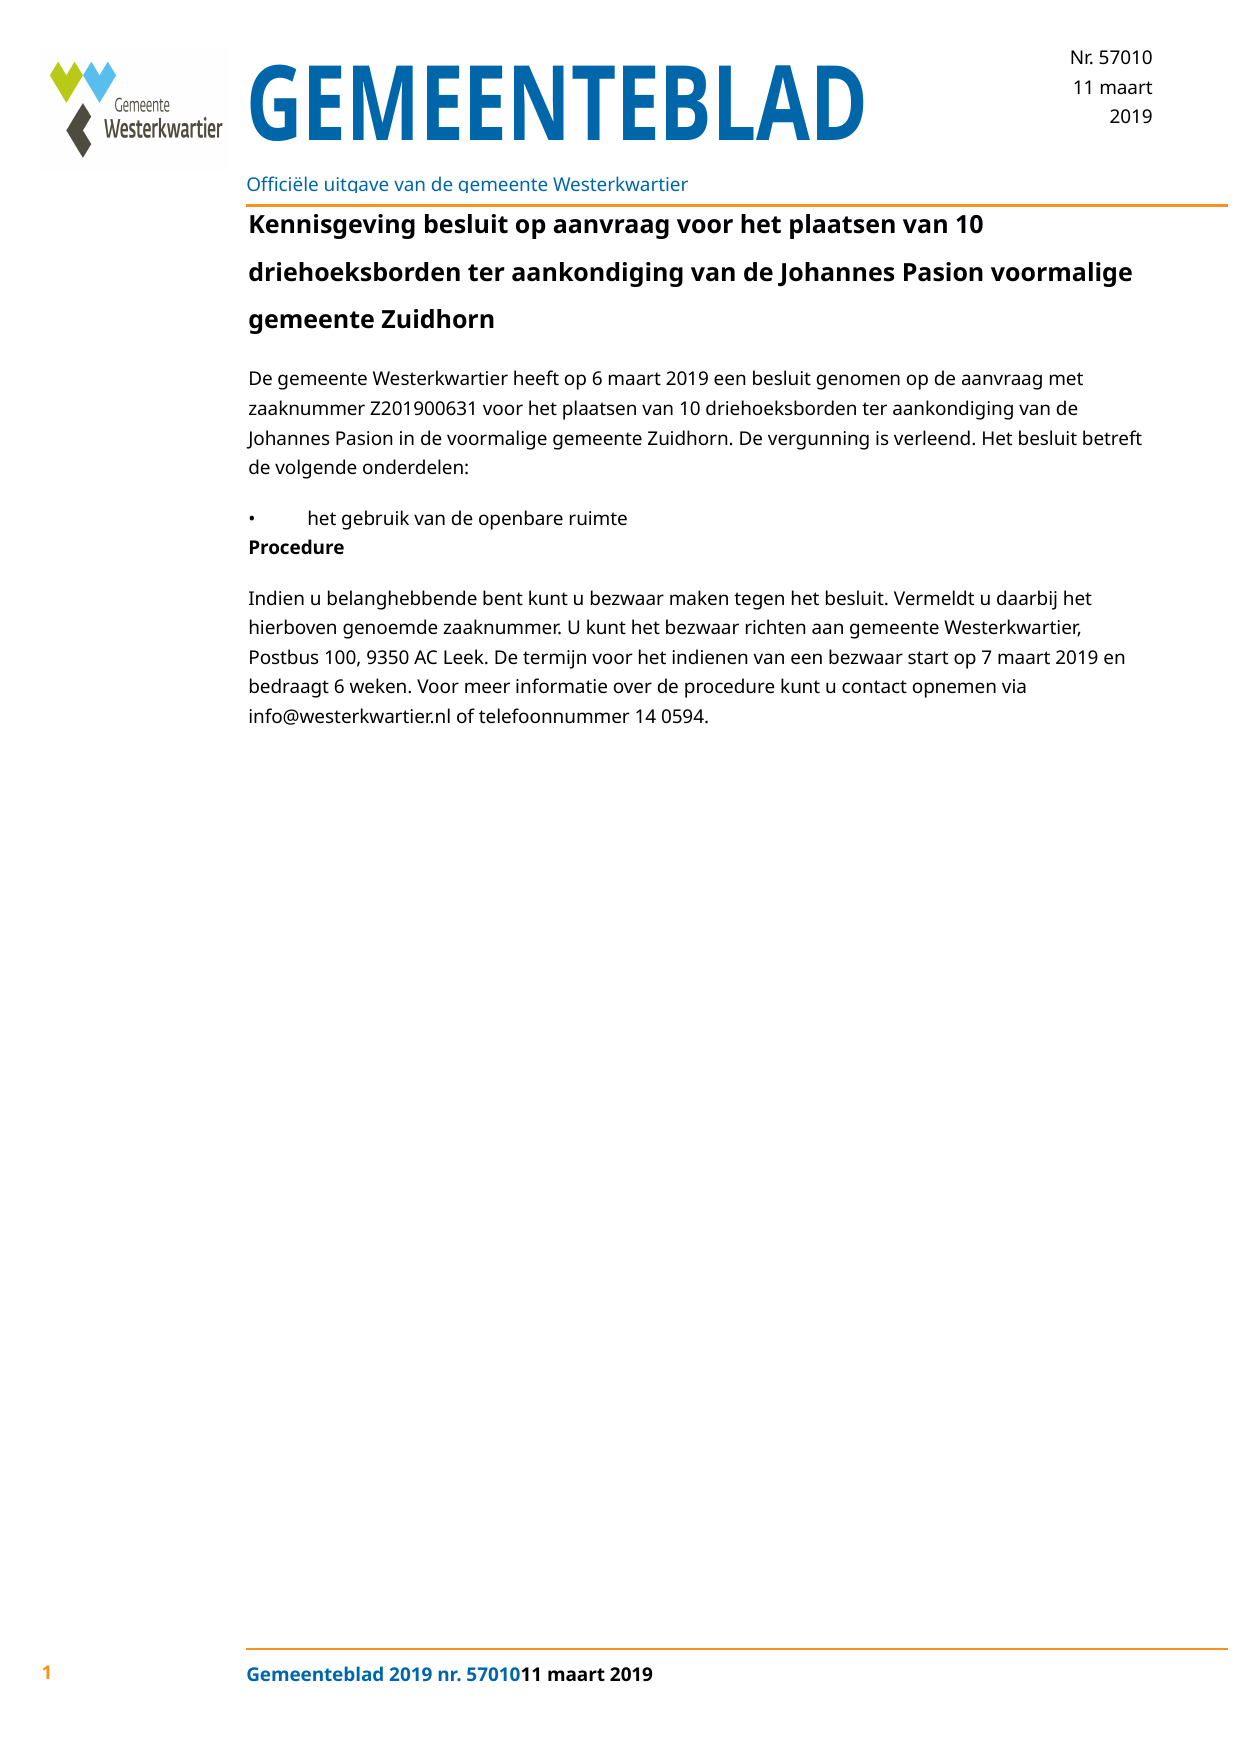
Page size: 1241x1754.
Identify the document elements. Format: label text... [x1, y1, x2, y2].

text Procedure [248, 534, 1152, 560]
text Indien u belanghebbende bent kunt u bezwaar maken tegen het besluit. Vermeldt u daarbij het hierboven genoemde zaaknummer. U kunt het bezwaar richten aan gemeente Westerkwartier, Postbus 100, 9350 AC Leek. De termijn voor het indienen van een bezwaar start op 7 maart 2019 en bedraagt 6 weken. Voor meer informatie over de procedure kunt u contact opnemen via info@westerkwartier.nl of telefoonnummer 14 0594. [248, 585, 1152, 729]
list het gebruik van de openbare ruimte [248, 505, 1152, 530]
text Kennisgeving besluit op aanvraag voor het plaatsen van 10 driehoeksborden ter aankondiging van de Johannes Pasion voormalige gemeente Zuidhorn [248, 207, 1152, 336]
picture [41, 47, 231, 172]
text De gemeente Westerkwartier heeft op 6 maart 2019 een besluit genomen op de aanvraag met zaaknummer Z201900631 voor het plaatsen van 10 driehoeksborden ter aankondiging van de Johannes Pasion in de voormalige gemeente Zuidhorn. De vergunning is verleend. Het besluit betreft de volgende onderdelen: [248, 366, 1152, 480]
